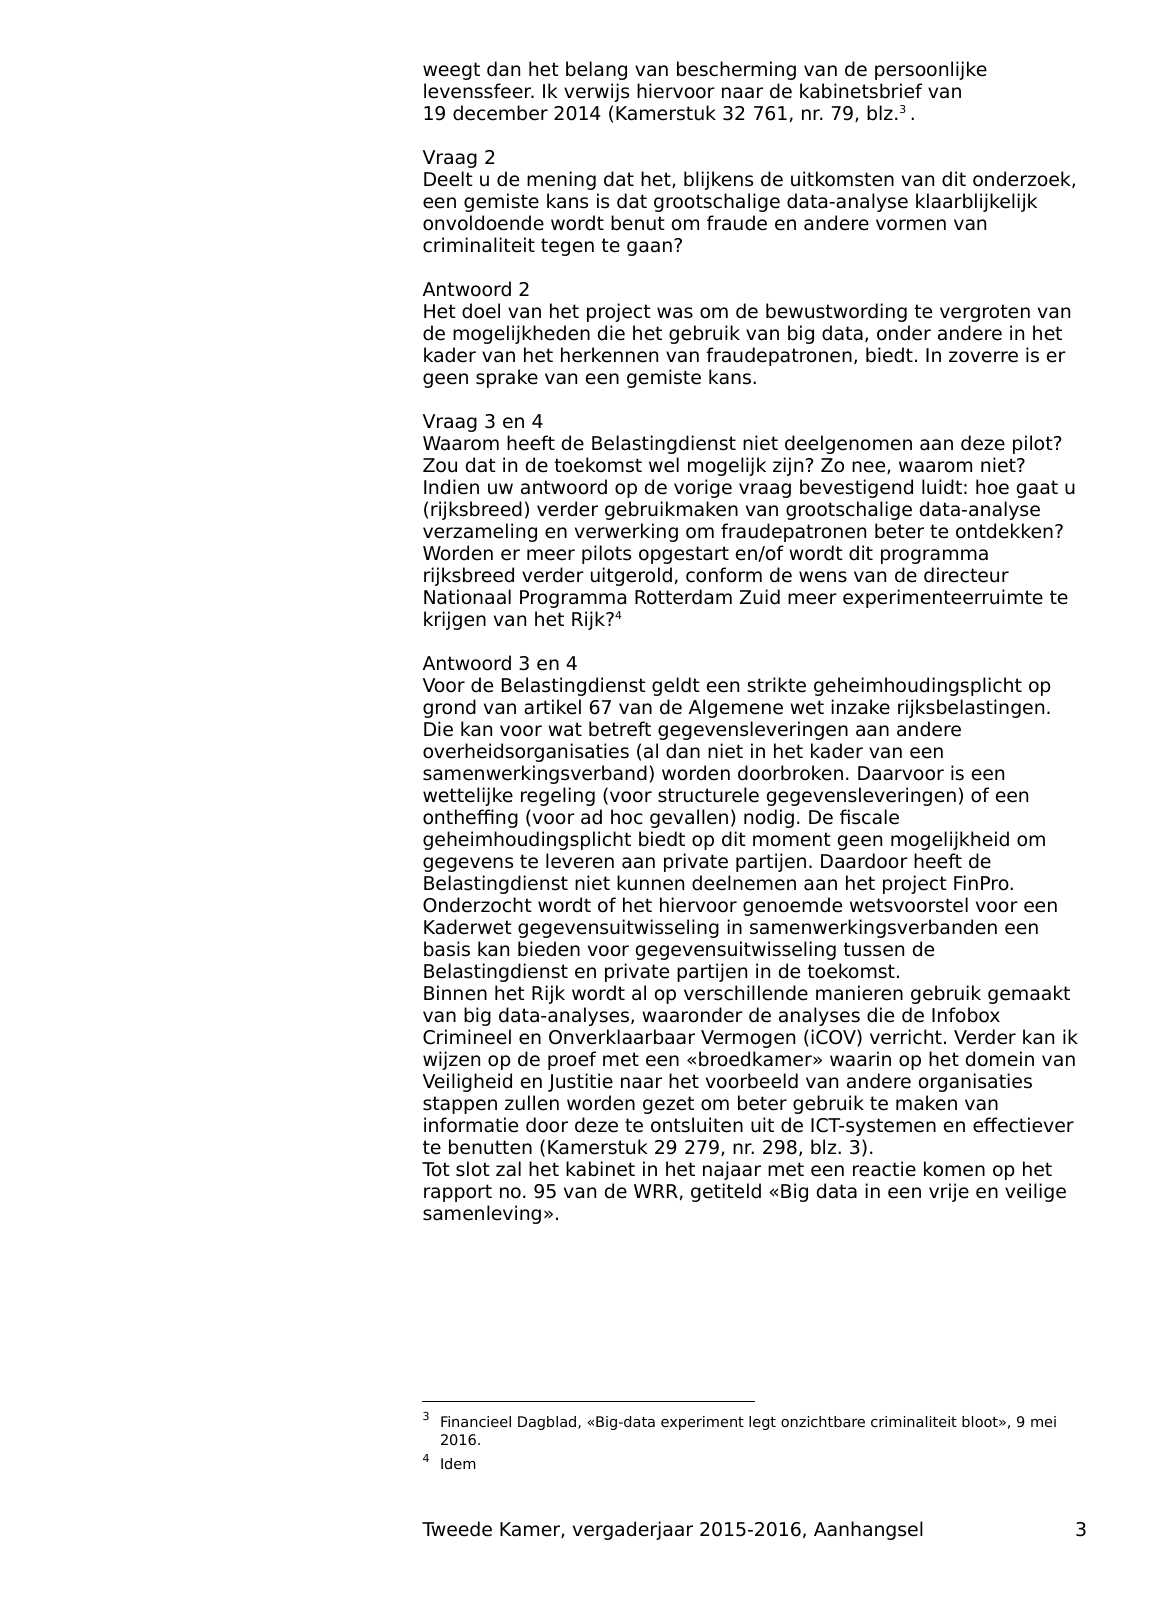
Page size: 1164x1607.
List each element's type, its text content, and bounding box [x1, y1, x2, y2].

text Tot slot zal het kabinet in het najaar met een reactie komen op het rapport no. 95 van de WRR, getiteld «Big data in een vrije en veilige samenleving». [422, 1159, 1087, 1225]
text Financieel Dagblad, «Big-data experiment legt onzichtbare criminaliteit bloot», 9 mei 2016. [422, 1410, 1087, 1449]
text Waarom heeft de Belastingdienst niet deelgenomen aan deze pilot? Zou dat in de toekomst wel mogelijk zijn? Zo nee, waarom niet? [422, 433, 1087, 477]
text weegt dan het belang van bescherming van de persoonlijke levenssfeer. Ik verwijs hiervoor naar de kabinetsbrief van 19 december 2014 (Kamerstuk 32 761, nr. 79, blz.. [422, 59, 1087, 125]
text Idem [422, 1452, 1087, 1474]
text Het doel van het project was om de bewustwording te vergroten van de mogelijkheden die het gebruik van big data, onder andere in het kader van het herkennen van fraudepatronen, biedt. In zoverre is er geen sprake van een gemiste kans. [422, 301, 1087, 389]
text Indien uw antwoord op de vorige vraag bevestigend luidt: hoe gaat u (rijksbreed) verder gebruikmaken van grootschalige data-analyse verzameling en verwerking om fraudepatronen beter te ontdekken? Worden er meer pilots opgestart en/of wordt dit programma rijksbreed verder uitgerold, conform de wens van de directeur Nationaal Programma Rotterdam Zuid meer experimenteerruimte te krijgen van het Rijk? [422, 477, 1087, 631]
text Vraag 2 [422, 147, 1087, 169]
text Binnen het Rijk wordt al op verschillende manieren gebruik gemaakt van big data-analyses, waaronder de analyses die de Infobox Crimineel en Onverklaarbaar Vermogen (iCOV) verricht. Verder kan ik wijzen op de proef met een «broedkamer» waarin op het domein van Veiligheid en Justitie naar het voorbeeld van andere organisaties stappen zullen worden gezet om beter gebruik te maken van informatie door deze te ontsluiten uit de ICT-systemen en effectiever te benutten (Kamerstuk 29 279, nr. 298, blz. 3). [422, 983, 1087, 1159]
text Antwoord 2 [422, 279, 1087, 301]
text Vraag 3 en 4 [422, 411, 1087, 433]
text Antwoord 3 en 4 [422, 653, 1087, 675]
text Deelt u de mening dat het, blijkens de uitkomsten van dit onderzoek, een gemiste kans is dat grootschalige data-analyse klaarblijkelijk onvoldoende wordt benut om fraude en andere vormen van criminaliteit tegen te gaan? [422, 169, 1087, 257]
text Voor de Belastingdienst geldt een strikte geheimhoudingsplicht op grond van artikel 67 van de Algemene wet inzake rijksbelastingen. Die kan voor wat betreft gegevensleveringen aan andere overheidsorganisaties (al dan niet in het kader van een samenwerkingsverband) worden doorbroken. Daarvoor is een wettelijke regeling (voor structurele gegevensleveringen) of een ontheffing (voor ad hoc gevallen) nodig. De fiscale geheimhoudingsplicht biedt op dit moment geen mogelijkheid om gegevens te leveren aan private partijen. Daardoor heeft de Belastingdienst niet kunnen deelnemen aan het project FinPro. Onderzocht wordt of het hiervoor genoemde wetsvoorstel voor een Kaderwet gegevensuitwisseling in samenwerkingsverbanden een basis kan bieden voor gegevensuitwisseling tussen de Belastingdienst en private partijen in de toekomst. [422, 675, 1087, 983]
